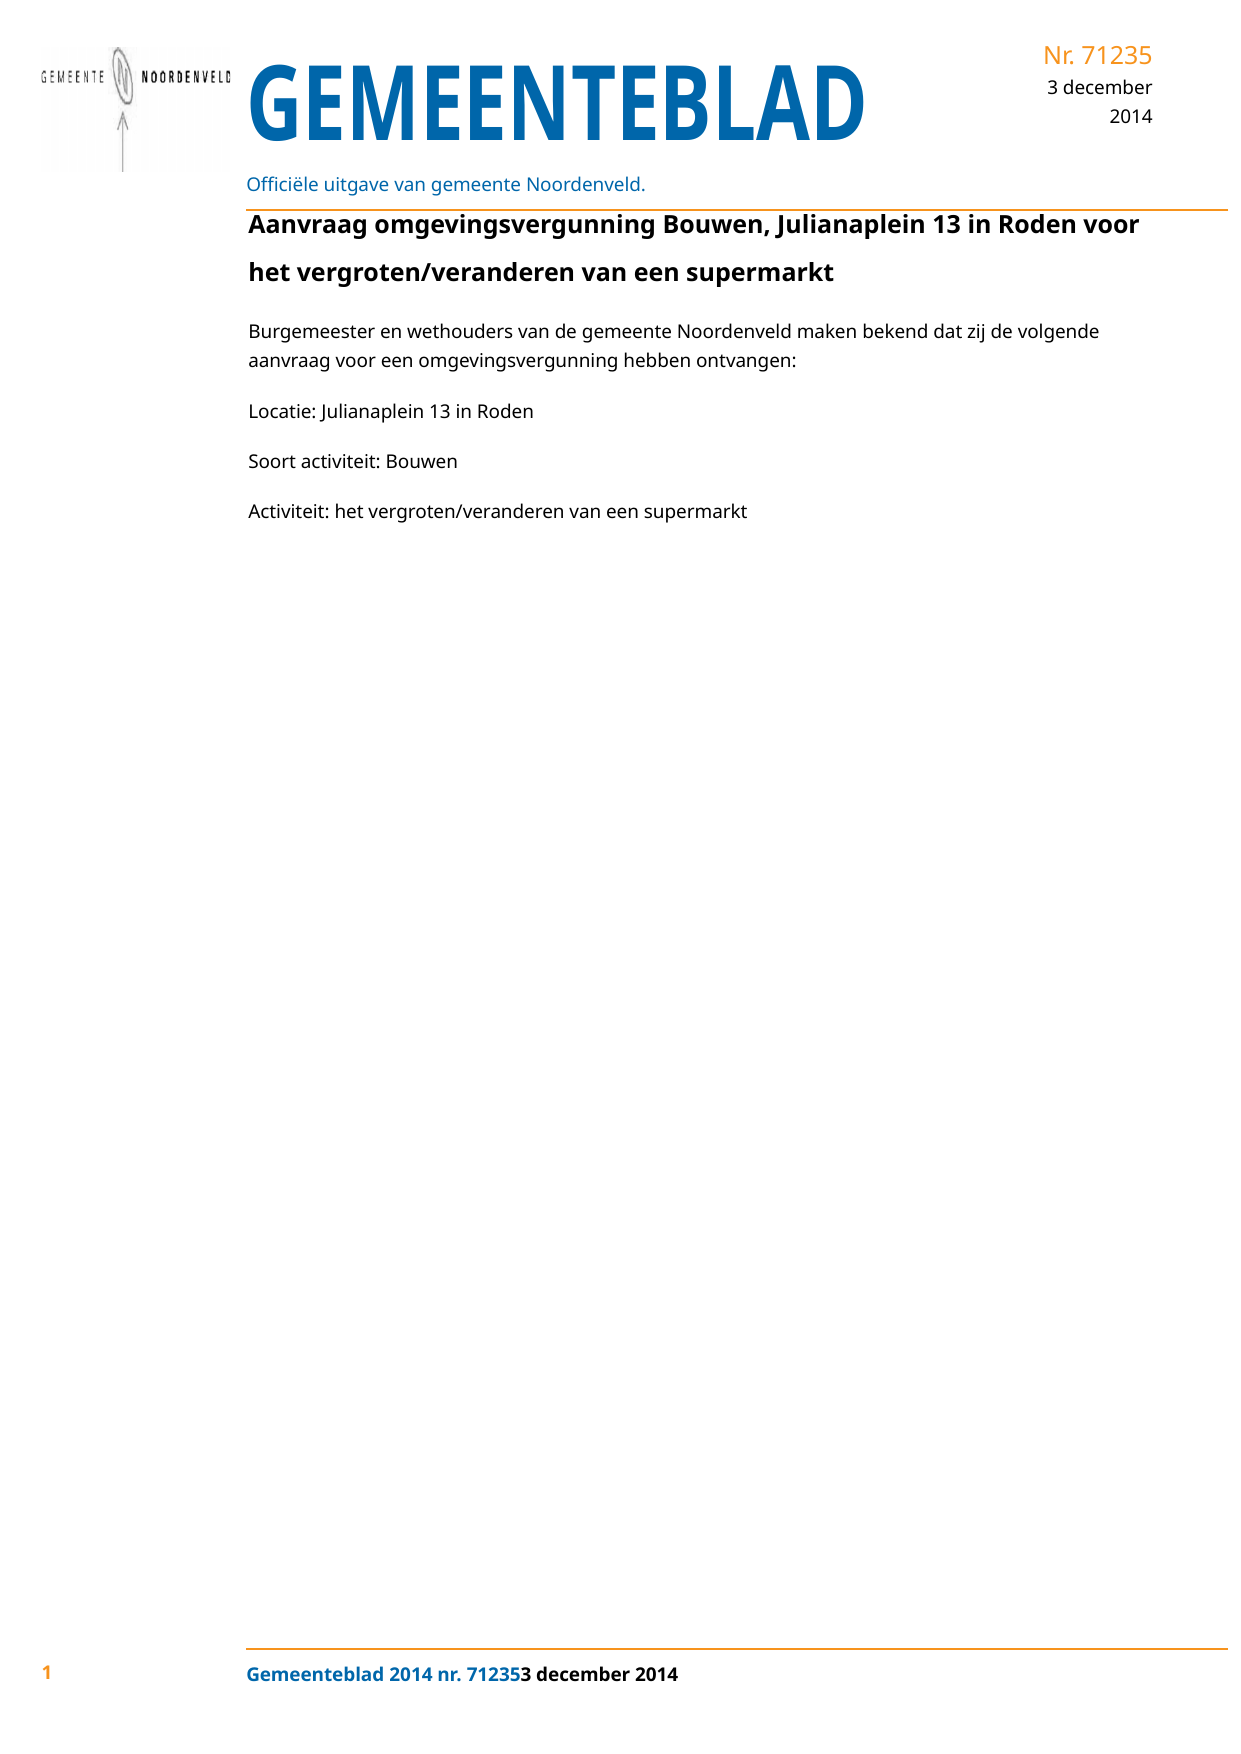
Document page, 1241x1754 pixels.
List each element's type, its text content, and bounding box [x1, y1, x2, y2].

text Soort activiteit: Bouwen [248, 448, 1152, 474]
picture [41, 47, 231, 172]
text Locatie: Julianaplein 13 in Roden [248, 398, 1152, 424]
text Burgemeester en wethouders van de gemeente Noordenveld maken bekend dat zij de volgende aanvraag voor een omgevingsvergunning hebben ontvangen: [248, 318, 1152, 373]
text Aanvraag omgevingsvergunning Bouwen, Julianaplein 13 in Roden voor het vergroten/veranderen van een supermarkt [248, 211, 1152, 288]
text Activiteit: het vergroten/veranderen van een supermarkt [248, 499, 1152, 524]
